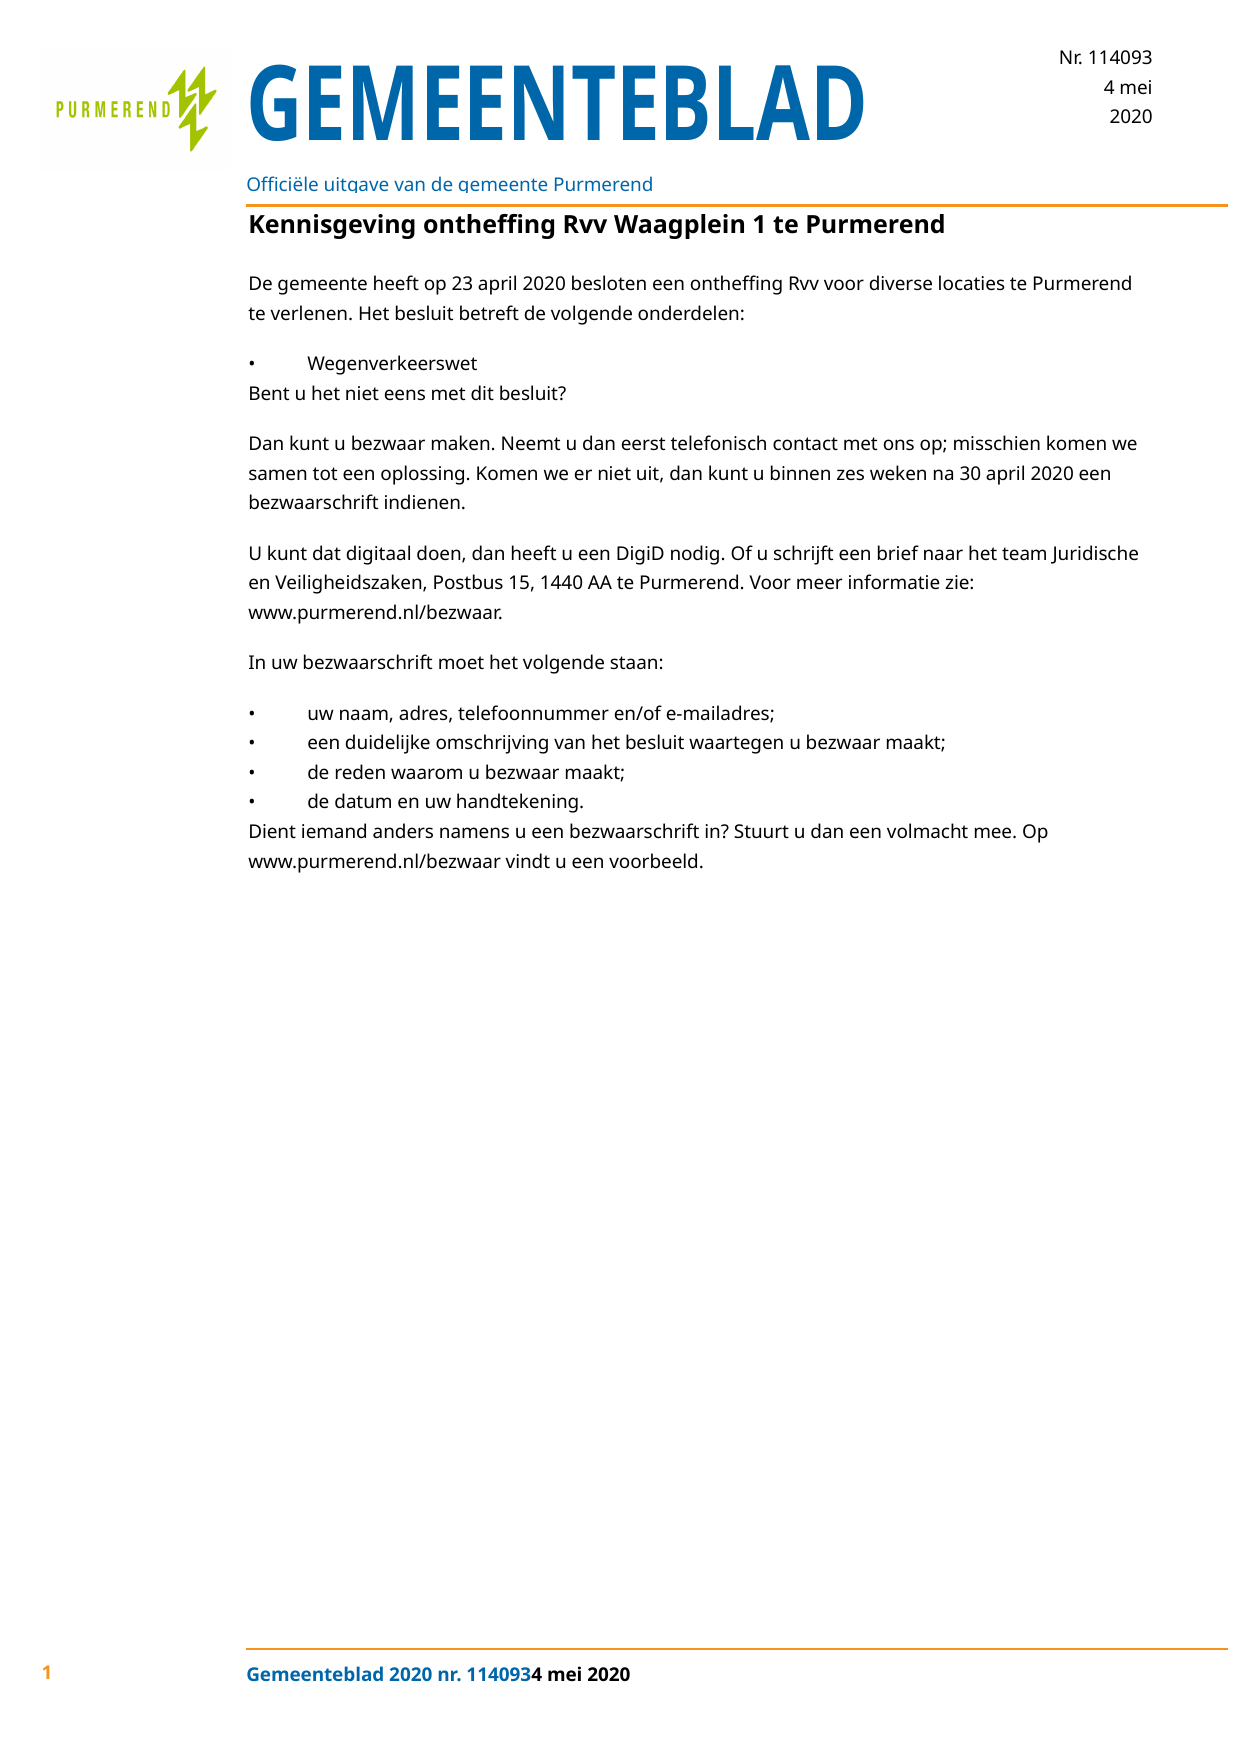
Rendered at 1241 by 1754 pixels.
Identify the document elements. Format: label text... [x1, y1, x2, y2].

text Dient iemand anders namens u een bezwaarschrift in? Stuurt u dan een volmacht mee. Op www.purmerend.nl/bezwaar vindt u een voorbeeld. [248, 818, 1152, 873]
text Kennisgeving ontheffing Rvv Waagplein 1 te Purmerend [248, 207, 1152, 241]
text Bent u het niet eens met dit besluit? [248, 380, 1152, 406]
list de reden waarom u bezwaar maakt; [248, 759, 1152, 785]
picture [41, 47, 231, 172]
list een duidelijke omschrijving van het besluit waartegen u bezwaar maakt; [248, 729, 1152, 755]
list de datum en uw handtekening. [248, 789, 1152, 814]
list Wegenverkeerswet [248, 350, 1152, 376]
text U kunt dat digitaal doen, dan heeft u een DigiD nodig. Of u schrijft een brief naar het team Juridische en Veiligheidszaken, Postbus 15, 1440 AA te Purmerend. Voor meer informatie zie: www.purmerend.nl/bezwaar. [248, 540, 1152, 625]
list uw naam, adres, telefoonnummer en/of e-mailadres; [248, 700, 1152, 726]
text De gemeente heeft op 23 april 2020 besloten een ontheffing Rvv voor diverse locaties te Purmerend te verlenen. Het besluit betreft de volgende onderdelen: [248, 270, 1152, 326]
text In uw bezwaarschrift moet het volgende staan: [248, 649, 1152, 675]
text Dan kunt u bezwaar maken. Neemt u dan eerst telefonisch contact met ons op; misschien komen we samen tot een oplossing. Komen we er niet uit, dan kunt u binnen zes weken na 30 april 2020 een bezwaarschrift indienen. [248, 430, 1152, 515]
